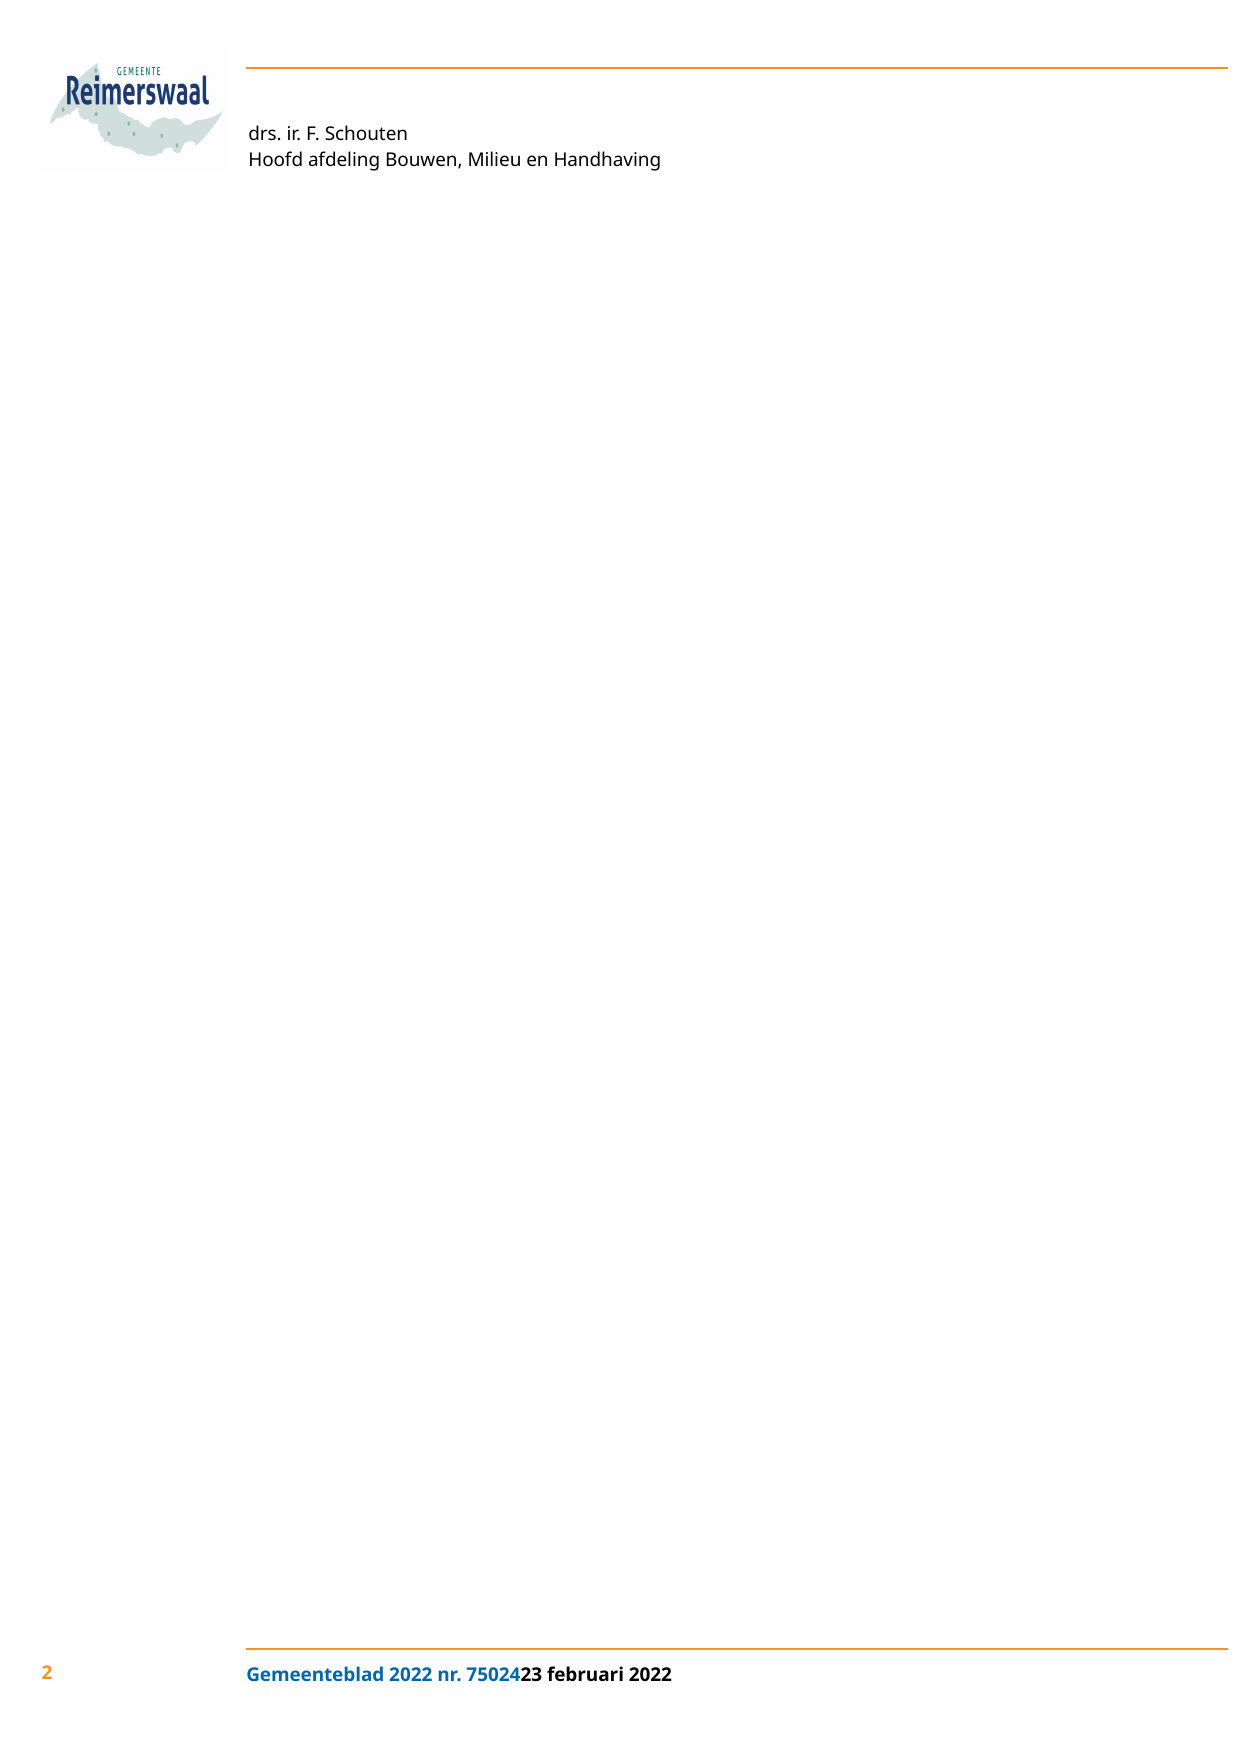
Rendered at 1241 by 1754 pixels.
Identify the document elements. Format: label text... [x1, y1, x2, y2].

text drs. ir. F. Schouten [248, 121, 1152, 146]
picture [41, 47, 231, 172]
text Hoofd afdeling Bouwen, Milieu en Handhaving [248, 146, 1152, 172]
